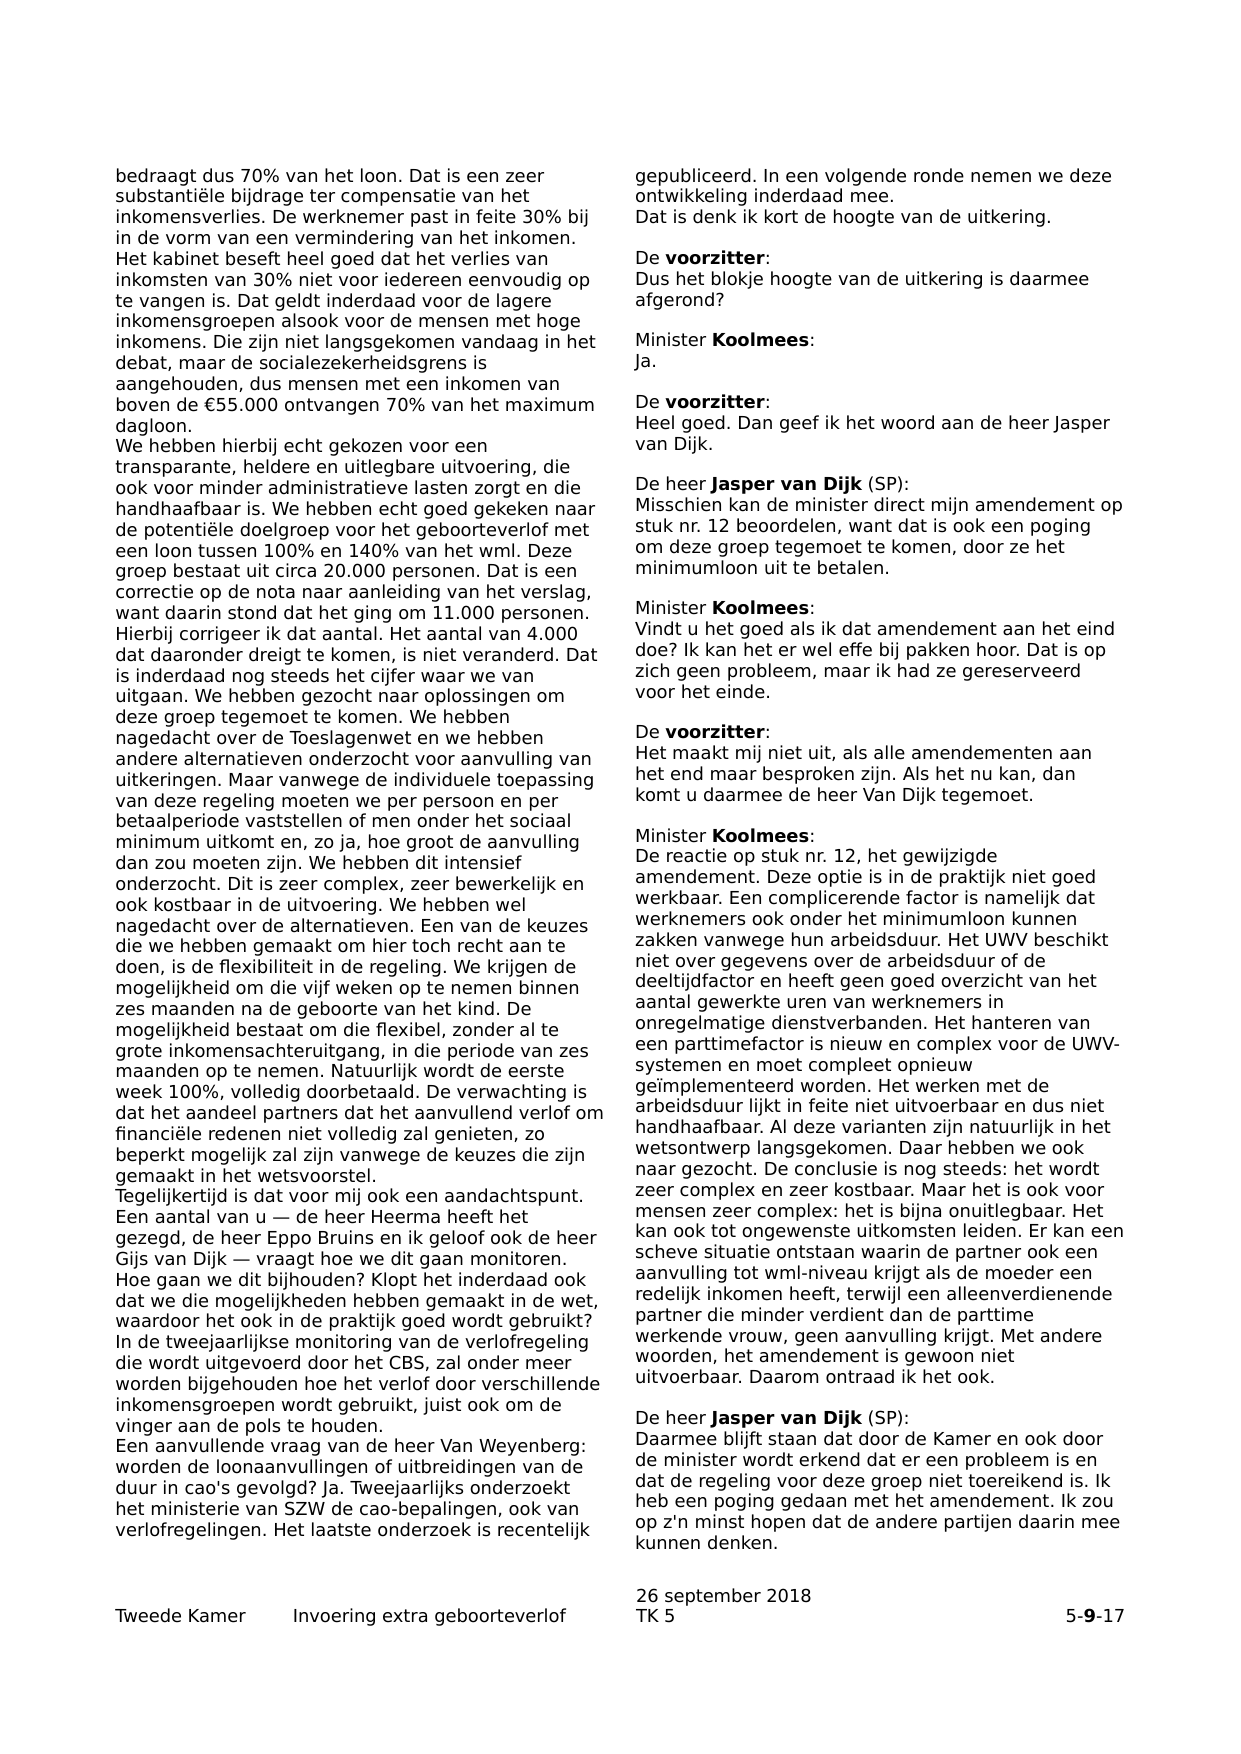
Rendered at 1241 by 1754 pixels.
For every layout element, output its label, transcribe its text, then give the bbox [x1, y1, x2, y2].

text Het maakt mij niet uit, als alle amendementen aan het end maar besproken zijn. Als het nu kan, dan komt u daarmee de heer Van Dijk tegemoet. [635, 743, 1125, 806]
text Een aanvullende vraag van de heer Van Weyenberg: worden de loonaanvullingen of uitbreidingen van de duur in cao's gevolgd? Ja. Tweejaarlijks onderzoekt het ministerie van SZW de cao-bepalingen, ook van verlofregelingen. Het laatste onderzoek is recentelijk [115, 1436, 605, 1540]
text Dat is denk ik kort de hoogte van de uitkering. [635, 207, 1125, 228]
text Tegelijkertijd is dat voor mij ook een aandachtspunt. Een aantal van u — de heer Heerma heeft het gezegd, de heer Eppo Bruins en ik geloof ook de heer Gijs van Dijk — vraagt hoe we dit gaan monitoren. Hoe gaan we dit bijhouden? Klopt het inderdaad ook dat we die mogelijkheden hebben gemaakt in de wet, waardoor het ook in de praktijk goed wordt gebruikt? In de tweejaarlijkse monitoring van de verlofregeling die wordt uitgevoerd door het CBS, zal onder meer worden bijgehouden hoe het verlof door verschillende inkomensgroepen wordt gebruikt, juist ook om de vinger aan de pols te houden. [115, 1186, 605, 1436]
text Dus het blokje hoogte van de uitkering is daarmee afgerond? [635, 268, 1125, 310]
text Misschien kan de minister direct mijn amendement op stuk nr. 12 beoordelen, want dat is ook een poging om deze groep tegemoet te komen, door ze het minimumloon uit te betalen. [635, 495, 1125, 578]
text De reactie op stuk nr. 12, het gewijzigde amendement. Deze optie is in de praktijk niet goed werkbaar. Een complicerende factor is namelijk dat werknemers ook onder het minimumloon kunnen zakken vanwege hun arbeidsduur. Het UWV beschikt niet over gegevens over de arbeidsduur of de deeltijdfactor en heeft geen goed overzicht van het aantal gewerkte uren van werknemers in onregelmatige dienstverbanden. Het hanteren van een parttimefactor is nieuw en complex voor de UWV-systemen en moet compleet opnieuw geïmplementeerd worden. Het werken met de arbeidsduur lijkt in feite niet uitvoerbaar en dus niet handhaafbaar. Al deze varianten zijn natuurlijk in het wetsontwerp langsgekomen. Daar hebben we ook naar gezocht. De conclusie is nog steeds: het wordt zeer complex en zeer kostbaar. Maar het is ook voor mensen zeer complex: het is bijna onuitlegbaar. Het kan ook tot ongewenste uitkomsten leiden. Er kan een scheve situatie ontstaan waarin de partner ook een aanvulling tot wml-niveau krijgt als de moeder een redelijk inkomen heeft, terwijl een alleenverdienende partner die minder verdient dan de parttime werkende vrouw, geen aanvulling krijgt. Met andere woorden, het amendement is gewoon niet uitvoerbaar. Daarom ontraad ik het ook. [635, 846, 1125, 1388]
text De voorzitter: [635, 392, 1125, 412]
text bedraagt dus 70% van het loon. Dat is een zeer substantiële bijdrage ter compensatie van het inkomensverlies. De werknemer past in feite 30% bij in de vorm van een vermindering van het inkomen. Het kabinet beseft heel goed dat het verlies van inkomsten van 30% niet voor iedereen eenvoudig op te vangen is. Dat geldt inderdaad voor de lagere inkomensgroepen alsook voor de mensen met hoge inkomens. Die zijn niet langsgekomen vandaag in het debat, maar de socialezekerheidsgrens is aangehouden, dus mensen met een inkomen van boven de €55.000 ontvangen 70% van het maximum dagloon. [115, 165, 605, 436]
text De heer Jasper van Dijk (SP): [635, 1408, 1125, 1429]
text De voorzitter: [635, 722, 1125, 743]
text Minister Koolmees: [635, 598, 1125, 619]
text We hebben hierbij echt gekozen voor een transparante, heldere en uitlegbare uitvoering, die ook voor minder administratieve lasten zorgt en die handhaafbaar is. We hebben echt goed gekeken naar de potentiële doelgroep voor het geboorteverlof met een loon tussen 100% en 140% van het wml. Deze groep bestaat uit circa 20.000 personen. Dat is een correctie op de nota naar aanleiding van het verslag, want daarin stond dat het ging om 11.000 personen. Hierbij corrigeer ik dat aantal. Het aantal van 4.000 dat daaronder dreigt te komen, is niet veranderd. Dat is inderdaad nog steeds het cijfer waar we van uitgaan. We hebben gezocht naar oplossingen om deze groep tegemoet te komen. We hebben nagedacht over de Toeslagenwet en we hebben andere alternatieven onderzocht voor aanvulling van uitkeringen. Maar vanwege de individuele toepassing van deze regeling moeten we per persoon en per betaalperiode vaststellen of men onder het sociaal minimum uitkomt en, zo ja, hoe groot de aanvulling dan zou moeten zijn. We hebben dit intensief onderzocht. Dit is zeer complex, zeer bewerkelijk en ook kostbaar in de uitvoering. We hebben wel nagedacht over de alternatieven. Een van de keuzes die we hebben gemaakt om hier toch recht aan te doen, is de flexibiliteit in de regeling. We krijgen de mogelijkheid om die vijf weken op te nemen binnen zes maanden na de geboorte van het kind. De mogelijkheid bestaat om die flexibel, zonder al te grote inkomensachteruitgang, in die periode van zes maanden op te nemen. Natuurlijk wordt de eerste week 100%, volledig doorbetaald. De verwachting is dat het aandeel partners dat het aanvullend verlof om financiële redenen niet volledig zal genieten, zo beperkt mogelijk zal zijn vanwege de keuzes die zijn gemaakt in het wetsvoorstel. [115, 436, 605, 1186]
text De heer Jasper van Dijk (SP): [635, 474, 1125, 495]
text Minister Koolmees: [635, 826, 1125, 846]
text Vindt u het goed als ik dat amendement aan het eind doe? Ik kan het er wel effe bij pakken hoor. Dat is op zich geen probleem, maar ik had ze gereserveerd voor het einde. [635, 619, 1125, 702]
text Ja. [635, 351, 1125, 372]
text Heel goed. Dan geef ik het woord aan de heer Jasper van Dijk. [635, 412, 1125, 454]
text Daarmee blijft staan dat door de Kamer en ook door de minister wordt erkend dat er een probleem is en dat de regeling voor deze groep niet toereikend is. Ik heb een poging gedaan met het amendement. Ik zou op z'n minst hopen dat de andere partijen daarin mee kunnen denken. [635, 1429, 1125, 1554]
text gepubliceerd. In een volgende ronde nemen we deze ontwikkeling inderdaad mee. [635, 165, 1125, 207]
text De voorzitter: [635, 248, 1125, 268]
text Minister Koolmees: [635, 330, 1125, 351]
